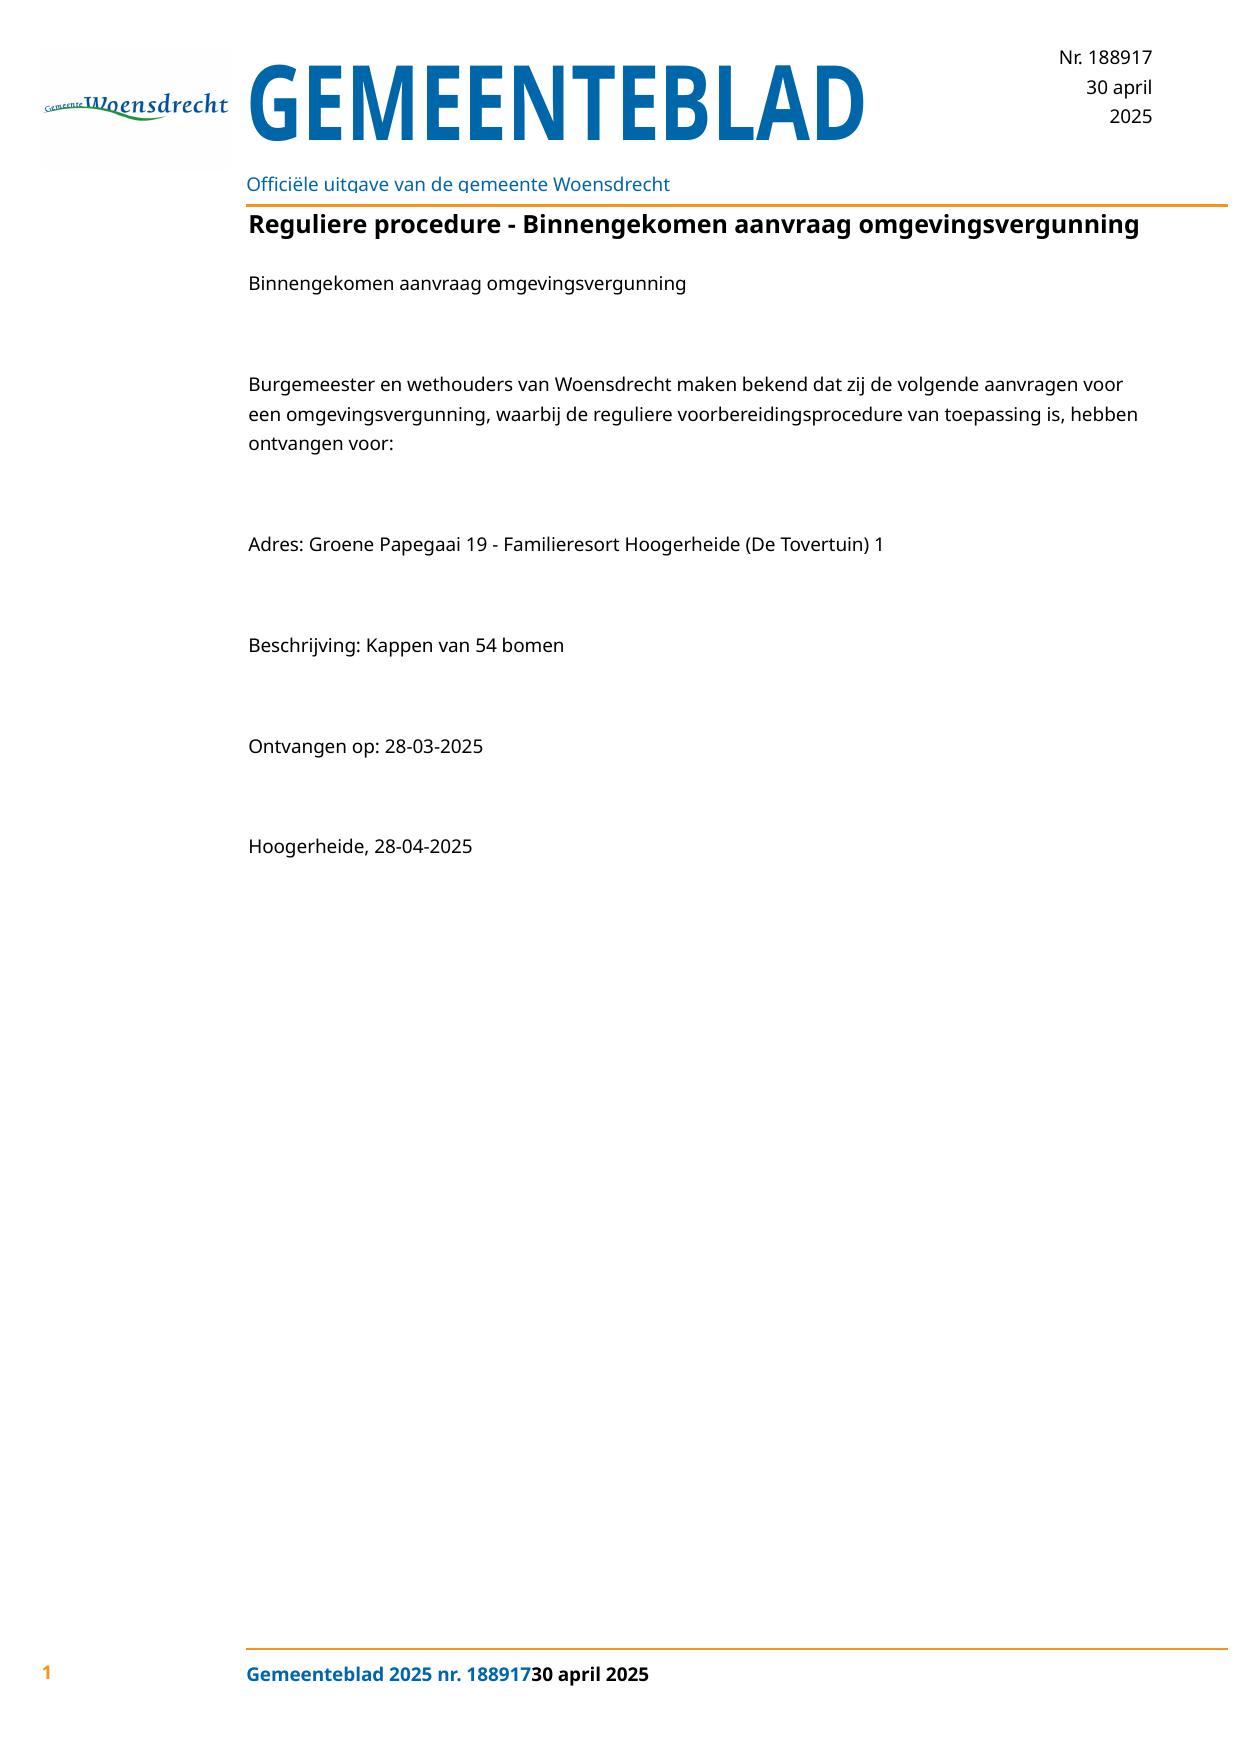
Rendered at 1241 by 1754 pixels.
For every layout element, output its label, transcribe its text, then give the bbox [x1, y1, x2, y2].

picture [41, 47, 231, 172]
text Beschrijving: Kappen van 54 bomen [248, 632, 1152, 658]
text Binnengekomen aanvraag omgevingsvergunning [248, 270, 1152, 296]
text Adres: Groene Papegaai 19 - Familieresort Hoogerheide (De Tovertuin) 1 [248, 531, 1152, 557]
text Burgemeester en wethouders van Woensdrecht maken bekend dat zij de volgende aanvragen voor een omgevingsvergunning, waarbij de reguliere voorbereidingsprocedure van toepassing is, hebben ontvangen voor: [248, 371, 1152, 456]
text Reguliere procedure - Binnengekomen aanvraag omgevingsvergunning [248, 207, 1152, 241]
text Ontvangen op: 28-03-2025 [248, 733, 1152, 758]
text Hoogerheide, 28-04-2025 [248, 834, 1152, 859]
